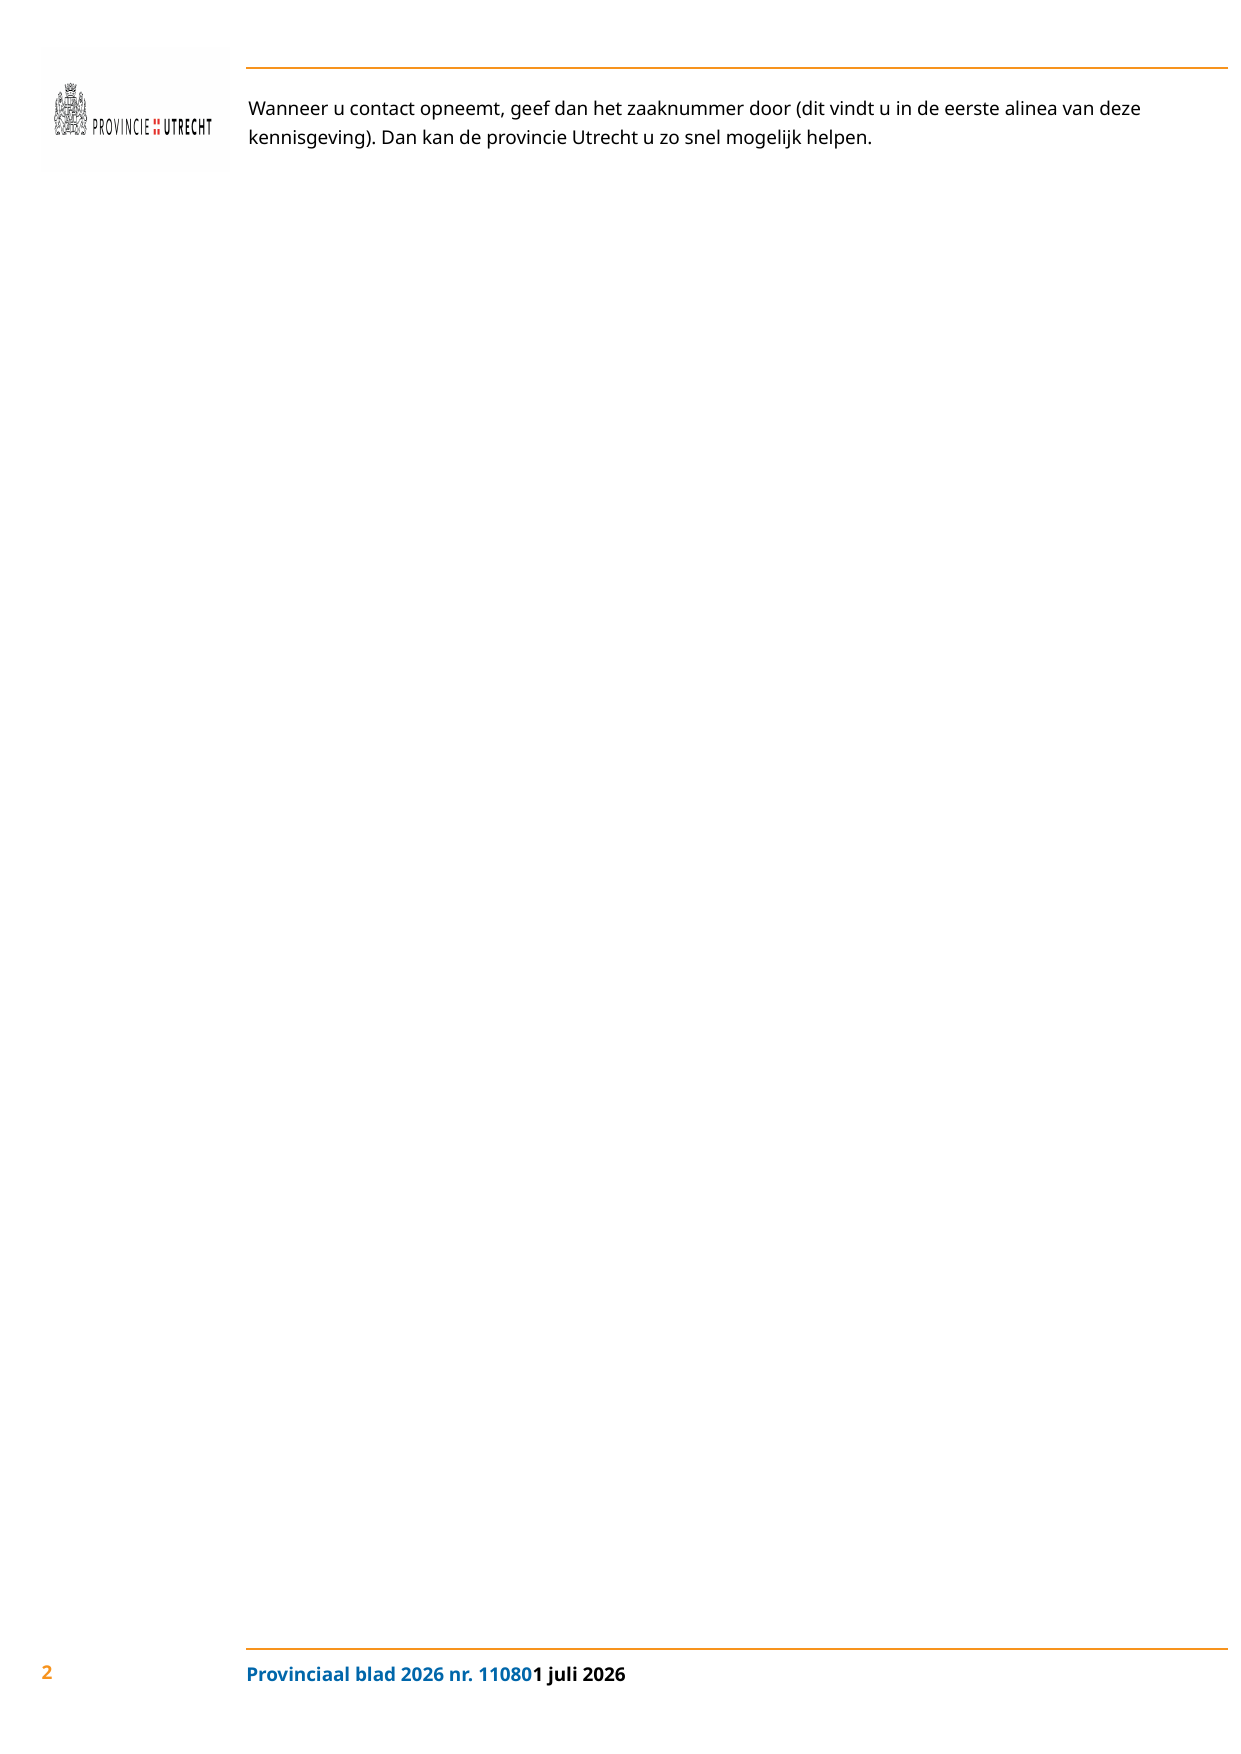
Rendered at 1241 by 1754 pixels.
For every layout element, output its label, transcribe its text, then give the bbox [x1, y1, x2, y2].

text Wanneer u contact opneemt, geef dan het zaaknummer door (dit vindt u in de eerste alinea van deze kennisgeving). Dan kan de provincie Utrecht u zo snel mogelijk helpen. [248, 95, 1152, 150]
picture [41, 47, 231, 172]
